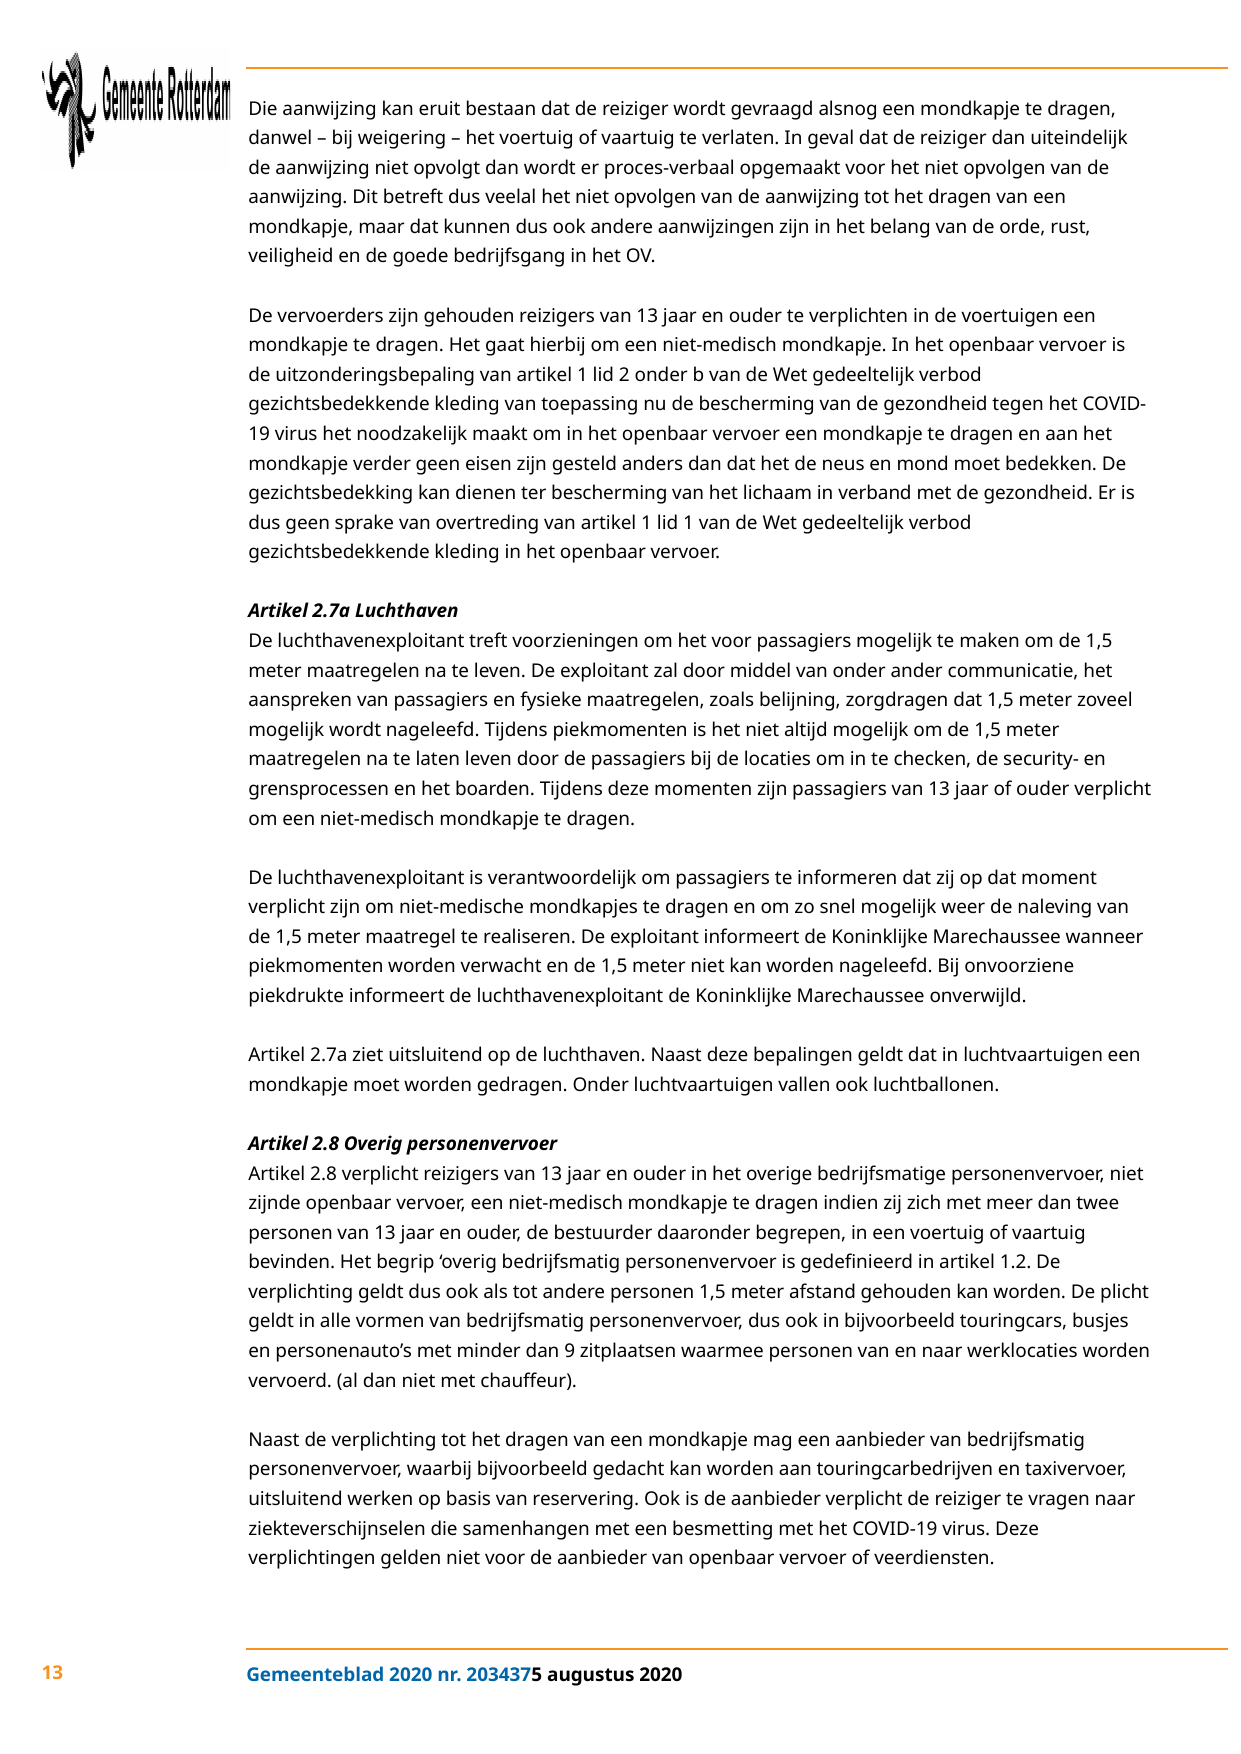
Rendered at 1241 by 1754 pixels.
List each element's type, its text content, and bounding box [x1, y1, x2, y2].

text Die aanwijzing kan eruit bestaan dat de reiziger wordt gevraagd alsnog een mondkapje te dragen, danwel – bij weigering – het voertuig of vaartuig te verlaten. In geval dat de reiziger dan uiteindelijk de aanwijzing niet opvolgt dan wordt er proces-verbaal opgemaakt voor het niet opvolgen van de aanwijzing. Dit betreft dus veelal het niet opvolgen van de aanwijzing tot het dragen van een mondkapje, maar dat kunnen dus ook andere aanwijzingen zijn in het belang van de orde, rust, veiligheid en de goede bedrijfsgang in het OV. [248, 95, 1152, 268]
text De luchthavenexploitant is verantwoordelijk om passagiers te informeren dat zij op dat moment verplicht zijn om niet-medische mondkapjes te dragen en om zo snel mogelijk weer de naleving van de 1,5 meter maatregel te realiseren. De exploitant informeert de Koninklijke Marechaussee wanneer piekmomenten worden verwacht en de 1,5 meter niet kan worden nageleefd. Bij onvoorziene piekdrukte informeert de luchthavenexploitant de Koninklijke Marechaussee onverwijld. [248, 864, 1152, 1008]
text De luchthavenexploitant treft voorzieningen om het voor passagiers mogelijk te maken om de 1,5 meter maatregelen na te leven. De exploitant zal door middel van onder ander communicatie, het aanspreken van passagiers en fysieke maatregelen, zoals belijning, zorgdragen dat 1,5 meter zoveel mogelijk wordt nageleefd. Tijdens piekmomenten is het niet altijd mogelijk om de 1,5 meter maatregelen na te laten leven door de passagiers bij de locaties om in te checken, de security- en grensprocessen en het boarden. Tijdens deze momenten zijn passagiers van 13 jaar of ouder verplicht om een niet-medisch mondkapje te dragen. [248, 627, 1152, 831]
text Naast de verplichting tot het dragen van een mondkapje mag een aanbieder van bedrijfsmatig personenvervoer, waarbij bijvoorbeeld gedacht kan worden aan touringcarbedrijven en taxivervoer, uitsluitend werken op basis van reservering. Ook is de aanbieder verplicht de reiziger te vragen naar ziekteverschijnselen die samenhangen met een besmetting met het COVID-19 virus. Deze verplichtingen gelden niet voor de aanbieder van openbaar vervoer of veerdiensten. [248, 1426, 1152, 1570]
picture [41, 47, 231, 172]
text Artikel 2.7a ziet uitsluitend op de luchthaven. Naast deze bepalingen geldt dat in luchtvaartuigen een mondkapje moet worden gedragen. Onder luchtvaartuigen vallen ook luchtballonen. [248, 1041, 1152, 1097]
text Artikel 2.8 Overig personenvervoer [248, 1130, 1152, 1156]
text Artikel 2.8 verplicht reizigers van 13 jaar en ouder in het overige bedrijfsmatige personenvervoer, niet zijnde openbaar vervoer, een niet-medisch mondkapje te dragen indien zij zich met meer dan twee personen van 13 jaar en ouder, de bestuurder daaronder begrepen, in een voertuig of vaartuig bevinden. Het begrip ‘overig bedrijfsmatig personenvervoer is gedefinieerd in artikel 1.2. De verplichting geldt dus ook als tot andere personen 1,5 meter afstand gehouden kan worden. De plicht geldt in alle vormen van bedrijfsmatig personenvervoer, dus ook in bijvoorbeeld touringcars, busjes en personenauto’s met minder dan 9 zitplaatsen waarmee personen van en naar werklocaties worden vervoerd. (al dan niet met chauffeur). [248, 1160, 1152, 1393]
text De vervoerders zijn gehouden reizigers van 13 jaar en ouder te verplichten in de voertuigen een mondkapje te dragen. Het gaat hierbij om een niet-medisch mondkapje. In het openbaar vervoer is de uitzonderingsbepaling van artikel 1 lid 2 onder b van de Wet gedeeltelijk verbod gezichtsbedekkende kleding van toepassing nu de bescherming van de gezondheid tegen het COVID-19 virus het noodzakelijk maakt om in het openbaar vervoer een mondkapje te dragen en aan het mondkapje verder geen eisen zijn gesteld anders dan dat het de neus en mond moet bedekken. De gezichtsbedekking kan dienen ter bescherming van het lichaam in verband met de gezondheid. Er is dus geen sprake van overtreding van artikel 1 lid 1 van de Wet gedeeltelijk verbod gezichtsbedekkende kleding in het openbaar vervoer. [248, 302, 1152, 564]
text Artikel 2.7a Luchthaven [248, 598, 1152, 623]
